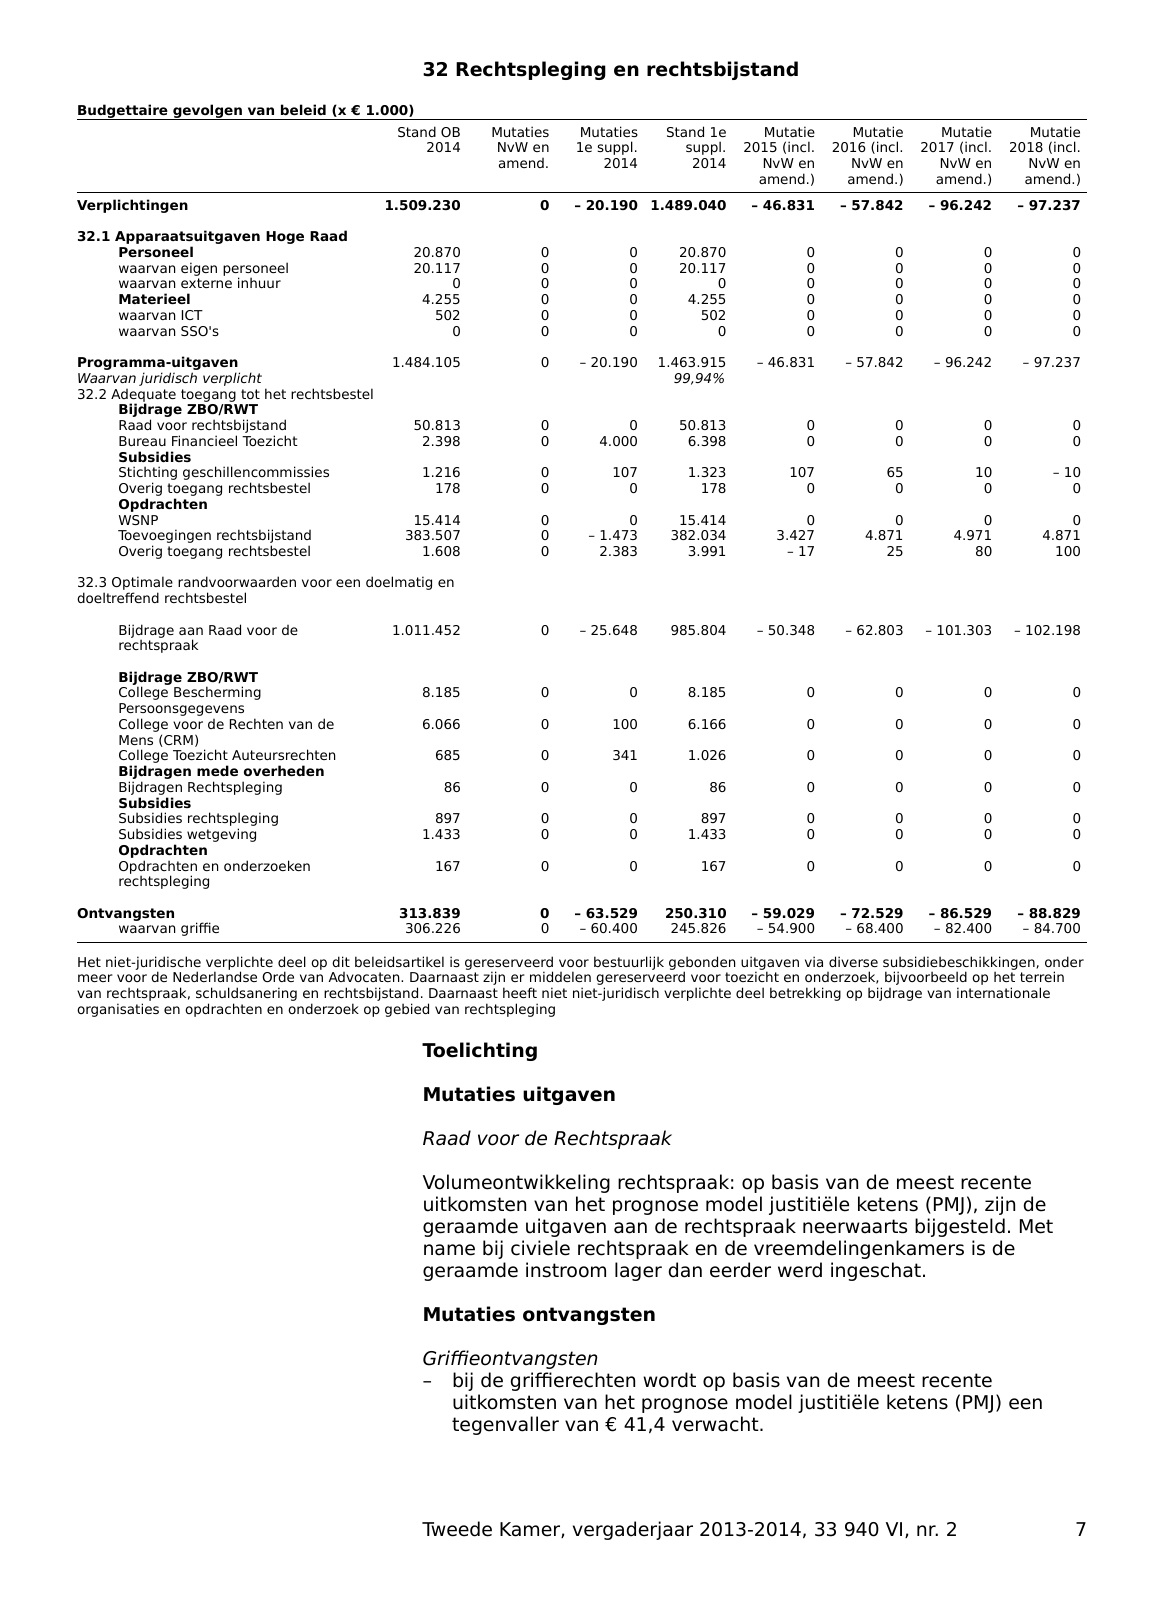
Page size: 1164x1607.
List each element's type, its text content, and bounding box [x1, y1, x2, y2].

table_cell 0 [732, 324, 821, 339]
table_cell [378, 449, 466, 465]
table_cell [378, 654, 466, 669]
subtitle Toelichting [422, 1039, 1087, 1062]
table_cell 1.489.040 [644, 193, 732, 213]
table_cell – 17 [732, 544, 821, 559]
table_cell [821, 497, 909, 512]
table_cell [112, 560, 378, 575]
table_cell [821, 386, 909, 402]
table_cell 0 [821, 261, 909, 276]
table_cell [998, 654, 1087, 669]
table_cell [909, 764, 998, 780]
table_cell 0 [909, 261, 998, 276]
table_cell [77, 481, 112, 497]
table_cell [77, 434, 112, 449]
table_cell 1.026 [644, 748, 732, 764]
table_cell [112, 607, 378, 622]
table_cell [998, 402, 1087, 418]
table_cell [77, 465, 112, 481]
table_cell [998, 560, 1087, 575]
table_cell Subsidies wetgeving [112, 827, 378, 843]
table_cell waarvan ICT [112, 308, 378, 323]
table_cell 2.398 [378, 434, 466, 449]
table_cell 0 [998, 512, 1087, 528]
table_cell Bijdragen mede overheden [112, 764, 378, 780]
table_cell [466, 654, 555, 669]
table_cell 0 [821, 717, 909, 748]
table_cell [732, 795, 821, 811]
table_cell [77, 497, 112, 512]
table_cell [466, 386, 555, 402]
table_cell [466, 449, 555, 465]
table_cell 0 [732, 717, 821, 748]
table_cell [644, 229, 732, 245]
table_cell [644, 497, 732, 512]
table_cell College Bescherming Persoonsgegevens [112, 685, 378, 717]
table_cell [732, 654, 821, 669]
table_cell [732, 402, 821, 418]
table_cell waarvan eigen personeel [112, 261, 378, 276]
table_cell [466, 402, 555, 418]
table_cell [555, 229, 644, 245]
table_cell 0 [909, 434, 998, 449]
table_cell [555, 339, 644, 355]
table_cell [732, 339, 821, 355]
table_cell 0 [466, 308, 555, 323]
table_cell 0 [555, 512, 644, 528]
table_cell – 68.400 [821, 921, 909, 942]
table_cell [909, 843, 998, 858]
table_cell [378, 497, 466, 512]
table_cell [909, 670, 998, 685]
table_cell 0 [732, 434, 821, 449]
table_cell [998, 670, 1087, 685]
table_cell [732, 890, 821, 906]
table_cell 0 [998, 858, 1087, 890]
table_cell [821, 670, 909, 685]
table_cell 0 [998, 780, 1087, 795]
table_cell 0 [821, 324, 909, 339]
table_cell [77, 339, 112, 355]
table_cell [555, 371, 644, 386]
table_cell [909, 575, 998, 607]
table_cell [644, 575, 732, 607]
table_cell 250.310 [644, 906, 732, 921]
table_cell [378, 795, 466, 811]
table_cell waarvan externe inhuur [112, 276, 378, 292]
table_cell – 102.198 [998, 623, 1087, 654]
table_cell 0 [466, 355, 555, 371]
table_cell [112, 339, 378, 355]
table_cell 0 [909, 685, 998, 717]
table_cell [555, 795, 644, 811]
table_cell [466, 339, 555, 355]
text – bij de griffierechten wordt op basis van de meest recente uitkomsten van het prognose model justitiële ketens (PMJ) een tegenvaller van € 41,4 verwacht. [422, 1370, 1087, 1436]
table_cell 0 [466, 245, 555, 261]
table_cell 0 [466, 324, 555, 339]
table_cell [112, 120, 378, 192]
table_cell [378, 229, 466, 245]
table_cell Programma-uitgaven [77, 355, 378, 371]
table_cell College Toezicht Auteursrechten [112, 748, 378, 764]
table_cell [77, 528, 112, 544]
table_cell 0 [555, 276, 644, 292]
table_cell [821, 229, 909, 245]
table_cell [821, 575, 909, 607]
table_cell [998, 497, 1087, 512]
table_cell 10 [909, 465, 998, 481]
table_cell [909, 386, 998, 402]
table_cell 0 [998, 827, 1087, 843]
table_cell 0 [998, 481, 1087, 497]
table_cell Overig toegang rechtsbestel [112, 544, 378, 559]
subtitle Raad voor de Rechtspraak [422, 1128, 1087, 1150]
table_cell [998, 764, 1087, 780]
table_cell [378, 560, 466, 575]
table_cell 4.255 [644, 292, 732, 308]
table_cell 0 [821, 827, 909, 843]
table_cell [998, 371, 1087, 386]
table_cell [821, 449, 909, 465]
table_cell 897 [644, 811, 732, 827]
table_cell 0 [998, 811, 1087, 827]
table_cell [555, 575, 644, 607]
table_cell [998, 890, 1087, 906]
table_cell 502 [644, 308, 732, 323]
table_cell 0 [821, 780, 909, 795]
table_cell [77, 449, 112, 465]
table_cell 8.185 [378, 685, 466, 717]
table_cell [909, 214, 998, 229]
table_cell 8.185 [644, 685, 732, 717]
table_cell [466, 575, 555, 607]
table_cell 0 [909, 324, 998, 339]
table_cell 4.871 [821, 528, 909, 544]
table_cell 0 [466, 276, 555, 292]
table_cell 50.813 [644, 418, 732, 434]
table_cell [909, 890, 998, 906]
table_cell 0 [555, 245, 644, 261]
table_cell 2.383 [555, 544, 644, 559]
table_cell [77, 717, 112, 748]
table_cell 0 [998, 292, 1087, 308]
table_cell – 57.842 [821, 193, 909, 213]
table_cell [732, 607, 821, 622]
table_cell [821, 795, 909, 811]
table_cell 0 [466, 418, 555, 434]
table_cell 20.117 [378, 261, 466, 276]
table_cell 3.427 [732, 528, 821, 544]
table_cell Verplichtingen [77, 193, 378, 213]
table_cell [644, 654, 732, 669]
table_cell – 10 [998, 465, 1087, 481]
table_cell [466, 560, 555, 575]
table_cell [644, 449, 732, 465]
table_cell [378, 214, 466, 229]
table_cell [77, 560, 112, 575]
table_cell [77, 921, 112, 942]
table_cell 0 [909, 276, 998, 292]
table_cell 0 [909, 748, 998, 764]
table_cell [77, 827, 112, 843]
table_cell [466, 843, 555, 858]
table_cell – 46.831 [732, 193, 821, 213]
table_cell [644, 764, 732, 780]
table_cell 0 [466, 858, 555, 890]
table_cell 25 [821, 544, 909, 559]
table_cell – 84.700 [998, 921, 1087, 942]
table_cell Opdrachten [112, 843, 378, 858]
table_cell – 59.029 [732, 906, 821, 921]
table_cell 178 [378, 481, 466, 497]
table_cell 0 [466, 921, 555, 942]
table_cell Personeel [112, 245, 378, 261]
table_cell Mutaties 1e suppl. 2014 [555, 120, 644, 192]
table_cell 0 [555, 292, 644, 308]
table_cell 0 [821, 308, 909, 323]
table_cell [998, 339, 1087, 355]
table_cell [821, 402, 909, 418]
table_cell [909, 795, 998, 811]
table_cell [732, 670, 821, 685]
table_cell [998, 449, 1087, 465]
table_cell [998, 386, 1087, 402]
table_cell 0 [909, 308, 998, 323]
table_cell [555, 402, 644, 418]
table_cell [555, 670, 644, 685]
table_cell [466, 890, 555, 906]
table_cell [466, 214, 555, 229]
table_cell – 62.803 [821, 623, 909, 654]
table_cell 306.226 [378, 921, 466, 942]
table_cell [644, 386, 732, 402]
table_cell 86 [378, 780, 466, 795]
table_cell [732, 214, 821, 229]
table_cell 15.414 [644, 512, 732, 528]
table_cell [77, 623, 112, 654]
table_cell 0 [909, 811, 998, 827]
table_cell 0 [998, 245, 1087, 261]
table_cell 0 [466, 512, 555, 528]
table_cell [909, 607, 998, 622]
table_cell 0 [909, 418, 998, 434]
table_cell 0 [378, 324, 466, 339]
table_cell 0 [466, 717, 555, 748]
table_cell 0 [821, 434, 909, 449]
table_cell 383.507 [378, 528, 466, 544]
table_cell 20.870 [378, 245, 466, 261]
table_cell 0 [821, 245, 909, 261]
table_cell – 20.190 [555, 193, 644, 213]
table_cell [821, 214, 909, 229]
table_cell 0 [821, 748, 909, 764]
table_cell 0 [555, 308, 644, 323]
table_cell 107 [732, 465, 821, 481]
table_cell 0 [466, 465, 555, 481]
table_cell 0 [909, 512, 998, 528]
table_cell 0 [821, 418, 909, 434]
table_cell [555, 764, 644, 780]
table_cell Stichting geschillencommissies [112, 465, 378, 481]
table_cell [112, 214, 378, 229]
table_cell 0 [732, 685, 821, 717]
table_cell [77, 276, 112, 292]
table_cell 0 [732, 261, 821, 276]
table_cell Raad voor rechtsbijstand [112, 418, 378, 434]
table_cell – 20.190 [555, 355, 644, 371]
table_cell 4.971 [909, 528, 998, 544]
table_cell – 25.648 [555, 623, 644, 654]
table_cell 0 [998, 748, 1087, 764]
table_cell 100 [998, 544, 1087, 559]
table_cell [732, 449, 821, 465]
table_cell [998, 607, 1087, 622]
table_cell [466, 670, 555, 685]
table_cell – 96.242 [909, 355, 998, 371]
table_cell 0 [555, 858, 644, 890]
table_cell 0 [555, 481, 644, 497]
table_cell 0 [998, 261, 1087, 276]
table_cell Mutatie 2015 (incl. NvW en amend.) [732, 120, 821, 192]
table_cell WSNP [112, 512, 378, 528]
table_cell [909, 560, 998, 575]
table_cell – 82.400 [909, 921, 998, 942]
table_cell 0 [821, 276, 909, 292]
table_cell [112, 654, 378, 669]
table_cell [378, 670, 466, 685]
table_cell Opdrachten [112, 497, 378, 512]
table_cell 1.433 [644, 827, 732, 843]
table_cell [77, 418, 112, 434]
table_cell 0 [466, 528, 555, 544]
table_cell [555, 214, 644, 229]
table_cell 0 [555, 827, 644, 843]
table_cell 0 [732, 308, 821, 323]
table_cell [378, 371, 466, 386]
table_cell 86 [644, 780, 732, 795]
table_cell 0 [998, 276, 1087, 292]
table_cell Waarvan juridisch verplicht [77, 371, 378, 386]
table_cell [77, 795, 112, 811]
table_cell [644, 843, 732, 858]
table_cell 0 [555, 780, 644, 795]
table_cell 0 [732, 418, 821, 434]
table_cell [555, 843, 644, 858]
table_cell [555, 560, 644, 575]
table_cell [77, 858, 112, 890]
table_cell Materieel [112, 292, 378, 308]
table_cell – 1.473 [555, 528, 644, 544]
table_cell [909, 371, 998, 386]
table_cell Mutatie 2016 (incl. NvW en amend.) [821, 120, 909, 192]
table_cell 32.3 Optimale randvoorwaarden voor een doelmatig en doeltreffend rechtsbestel [77, 575, 466, 607]
table_cell [732, 843, 821, 858]
table_cell [77, 308, 112, 323]
table_cell [998, 575, 1087, 607]
table_cell [998, 795, 1087, 811]
table_cell [909, 402, 998, 418]
table_cell – 63.529 [555, 906, 644, 921]
table_cell 382.034 [644, 528, 732, 544]
table_cell 0 [644, 324, 732, 339]
table_cell 0 [732, 512, 821, 528]
table_cell 0 [909, 858, 998, 890]
table_cell [644, 339, 732, 355]
table_cell [555, 386, 644, 402]
table_cell – 50.348 [732, 623, 821, 654]
table_cell 0 [466, 434, 555, 449]
table_cell 0 [909, 245, 998, 261]
table_cell [77, 670, 112, 685]
table_cell 0 [644, 276, 732, 292]
table_cell Subsidies [112, 795, 378, 811]
table_cell [77, 685, 112, 717]
table_cell 0 [466, 544, 555, 559]
subtitle Mutaties uitgaven [422, 1084, 1087, 1106]
table_cell [644, 607, 732, 622]
table_cell 80 [909, 544, 998, 559]
table_cell 0 [821, 685, 909, 717]
table_cell 107 [555, 465, 644, 481]
table_cell – 97.237 [998, 355, 1087, 371]
table_cell [732, 764, 821, 780]
table_cell 0 [909, 717, 998, 748]
table_cell [909, 449, 998, 465]
table_header Budgettaire gevolgen van beleid (x € 1.000) [77, 103, 1087, 119]
table_cell [644, 560, 732, 575]
table_cell waarvan SSO's [112, 324, 378, 339]
table_cell [77, 607, 112, 622]
table_cell Bijdragen Rechtspleging [112, 780, 378, 795]
table_cell 0 [466, 827, 555, 843]
table_cell [555, 449, 644, 465]
table_cell 0 [466, 685, 555, 717]
table_cell 0 [998, 685, 1087, 717]
table_cell [998, 214, 1087, 229]
table_cell Subsidies [112, 449, 378, 465]
table_cell Bijdrage ZBO/RWT [112, 402, 378, 418]
table_cell Bijdrage aan Raad voor de rechtspraak [112, 623, 378, 654]
table_cell 685 [378, 748, 466, 764]
table_cell 3.991 [644, 544, 732, 559]
table_cell – 86.529 [909, 906, 998, 921]
table_cell [821, 339, 909, 355]
table_cell [732, 575, 821, 607]
table_cell [909, 654, 998, 669]
table_cell 0 [821, 512, 909, 528]
table_cell 99,94% [644, 371, 732, 386]
table_cell 897 [378, 811, 466, 827]
table_cell [77, 780, 112, 795]
table_cell 167 [378, 858, 466, 890]
table_cell [998, 843, 1087, 858]
table_cell 0 [555, 685, 644, 717]
table_cell 6.066 [378, 717, 466, 748]
table_cell – 88.829 [998, 906, 1087, 921]
table_cell – 101.303 [909, 623, 998, 654]
table_cell [77, 512, 112, 528]
table_cell 1.216 [378, 465, 466, 481]
table_cell [644, 890, 732, 906]
table_cell 65 [821, 465, 909, 481]
table_cell 0 [466, 623, 555, 654]
table_cell 1.323 [644, 465, 732, 481]
table_cell [77, 748, 112, 764]
table_cell 0 [466, 193, 555, 213]
table_cell [77, 214, 112, 229]
table_cell [378, 386, 466, 402]
table_cell 0 [732, 748, 821, 764]
table_cell 32.2 Adequate toegang tot het rechtsbestel [77, 386, 378, 402]
table_cell 0 [555, 261, 644, 276]
table_cell Bijdrage ZBO/RWT [112, 670, 378, 685]
table_cell 0 [732, 811, 821, 827]
table_cell [77, 120, 112, 192]
table_cell – 97.237 [998, 193, 1087, 213]
table_cell 0 [998, 434, 1087, 449]
table_cell 0 [998, 418, 1087, 434]
table_cell Overig toegang rechtsbestel [112, 481, 378, 497]
table_cell [909, 229, 998, 245]
table_cell Het niet-juridische verplichte deel op dit beleidsartikel is gereserveerd voor bestuurlijk gebonden uitgaven via diverse subsidiebeschikkingen, onder meer voor de Nederlandse Orde van Advocaten. Daarnaast zijn er middelen gereserveerd voor toezicht en onderzoek, bijvoorbeeld op het terrein van rechtspraak, schuldsanering en rechtsbijstand. Daarnaast heeft niet niet-juridisch verplichte deel betrekking op bijdrage van internationale organisaties en opdrachten en onderzoek op gebied van rechtspleging [77, 943, 1087, 1017]
table_cell 4.000 [555, 434, 644, 449]
table_cell 0 [821, 811, 909, 827]
table_cell 313.839 [378, 906, 466, 921]
table_cell 1.484.105 [378, 355, 466, 371]
table_cell 0 [466, 481, 555, 497]
table_cell 0 [821, 292, 909, 308]
table_cell Ontvangsten [77, 906, 378, 921]
table_cell – 57.842 [821, 355, 909, 371]
table_cell [555, 890, 644, 906]
table_cell [732, 386, 821, 402]
table_cell – 54.900 [732, 921, 821, 942]
table_cell 1.011.452 [378, 623, 466, 654]
table_cell [909, 497, 998, 512]
table_cell College voor de Rechten van de Mens (CRM) [112, 717, 378, 748]
table_cell [466, 795, 555, 811]
table_cell Bureau Financieel Toezicht [112, 434, 378, 449]
table_cell [77, 544, 112, 559]
table_cell 0 [466, 811, 555, 827]
table_cell 1.463.915 [644, 355, 732, 371]
table_cell [732, 560, 821, 575]
table_cell [378, 764, 466, 780]
table_cell [77, 245, 112, 261]
table_cell [644, 795, 732, 811]
table_cell Opdrachten en onderzoeken rechtspleging [112, 858, 378, 890]
table_cell 32.1 Apparaatsuitgaven Hoge Raad [77, 229, 378, 245]
table_cell [77, 811, 112, 827]
table_cell 0 [998, 717, 1087, 748]
table_cell [466, 607, 555, 622]
table_cell 0 [466, 780, 555, 795]
table_cell 6.398 [644, 434, 732, 449]
table_cell 4.871 [998, 528, 1087, 544]
table_cell 100 [555, 717, 644, 748]
table_cell – 96.242 [909, 193, 998, 213]
table_cell 50.813 [378, 418, 466, 434]
table_cell [77, 292, 112, 308]
table_cell [77, 764, 112, 780]
table_cell 0 [732, 827, 821, 843]
table_cell 0 [732, 858, 821, 890]
table_cell 985.804 [644, 623, 732, 654]
table_cell 6.166 [644, 717, 732, 748]
table_cell 502 [378, 308, 466, 323]
table_cell 178 [644, 481, 732, 497]
table_cell 0 [555, 811, 644, 827]
table_cell [555, 497, 644, 512]
table_cell [77, 654, 112, 669]
table_cell [732, 371, 821, 386]
subtitle Griffieontvangsten [422, 1348, 1087, 1370]
table_cell – 46.831 [732, 355, 821, 371]
table_cell [77, 402, 112, 418]
table_cell [732, 497, 821, 512]
table_cell 20.117 [644, 261, 732, 276]
table_cell [555, 607, 644, 622]
text Volumeontwikkeling rechtspraak: op basis van de meest recente uitkomsten van het prognose model justitiële ketens (PMJ), zijn de geraamde uitgaven aan de rechtspraak neerwaarts bijgesteld. Met name bij civiele rechtspraak en de vreemdelingenkamers is de geraamde instroom lager dan eerder werd ingeschat. [422, 1172, 1087, 1282]
table_cell Subsidies rechtspleging [112, 811, 378, 827]
table_cell 0 [998, 324, 1087, 339]
table_cell [378, 843, 466, 858]
table_cell [909, 339, 998, 355]
table_cell [555, 654, 644, 669]
table_cell Mutaties NvW en amend. [466, 120, 555, 192]
table_cell 0 [466, 261, 555, 276]
table_cell Stand OB 2014 [378, 120, 466, 192]
table_cell 0 [732, 292, 821, 308]
table_cell 0 [998, 308, 1087, 323]
table_cell [378, 890, 466, 906]
table_cell [821, 890, 909, 906]
subtitle 32 Rechtspleging en rechtsbijstand [422, 59, 1087, 81]
table_cell 0 [821, 858, 909, 890]
table_cell [112, 890, 378, 906]
table_cell [821, 607, 909, 622]
table_cell [378, 607, 466, 622]
table_cell 0 [732, 481, 821, 497]
table_cell [77, 843, 112, 858]
subtitle Mutaties ontvangsten [422, 1304, 1087, 1326]
table_cell [821, 843, 909, 858]
table_cell 1.433 [378, 827, 466, 843]
table_cell [821, 764, 909, 780]
table_cell [998, 229, 1087, 245]
table_cell 0 [466, 748, 555, 764]
table_cell 0 [555, 324, 644, 339]
table_cell Mutatie 2018 (incl. NvW en amend.) [998, 120, 1087, 192]
table_cell 0 [555, 418, 644, 434]
table_cell 0 [466, 292, 555, 308]
table_cell Mutatie 2017 (incl. NvW en amend.) [909, 120, 998, 192]
table_cell 0 [732, 245, 821, 261]
table_cell [77, 324, 112, 339]
table_cell 0 [909, 292, 998, 308]
table_cell [644, 402, 732, 418]
table_cell 15.414 [378, 512, 466, 528]
table_cell Toevoegingen rechtsbijstand [112, 528, 378, 544]
table_cell 0 [909, 780, 998, 795]
table_cell [466, 764, 555, 780]
table_cell [821, 371, 909, 386]
table_cell [466, 497, 555, 512]
table_cell 0 [732, 780, 821, 795]
table_cell [466, 371, 555, 386]
table_cell 0 [466, 906, 555, 921]
table_cell [466, 229, 555, 245]
table_cell waarvan griffie [112, 921, 378, 942]
table_cell [378, 402, 466, 418]
table_cell 245.826 [644, 921, 732, 942]
table_cell 1.509.230 [378, 193, 466, 213]
table_cell [732, 229, 821, 245]
table_cell 4.255 [378, 292, 466, 308]
table_cell 0 [909, 481, 998, 497]
table_cell [644, 214, 732, 229]
table_cell [821, 560, 909, 575]
table_cell 0 [378, 276, 466, 292]
table_cell – 60.400 [555, 921, 644, 942]
table_cell 341 [555, 748, 644, 764]
table_cell Stand 1e suppl. 2014 [644, 120, 732, 192]
table_cell 1.608 [378, 544, 466, 559]
table_cell 0 [909, 827, 998, 843]
table_cell 20.870 [644, 245, 732, 261]
table_cell 0 [821, 481, 909, 497]
table_cell 0 [732, 276, 821, 292]
table_cell [77, 890, 112, 906]
table_cell [77, 261, 112, 276]
table_cell [378, 339, 466, 355]
table_cell [644, 670, 732, 685]
table_cell – 72.529 [821, 906, 909, 921]
table_cell [821, 654, 909, 669]
table_cell 167 [644, 858, 732, 890]
